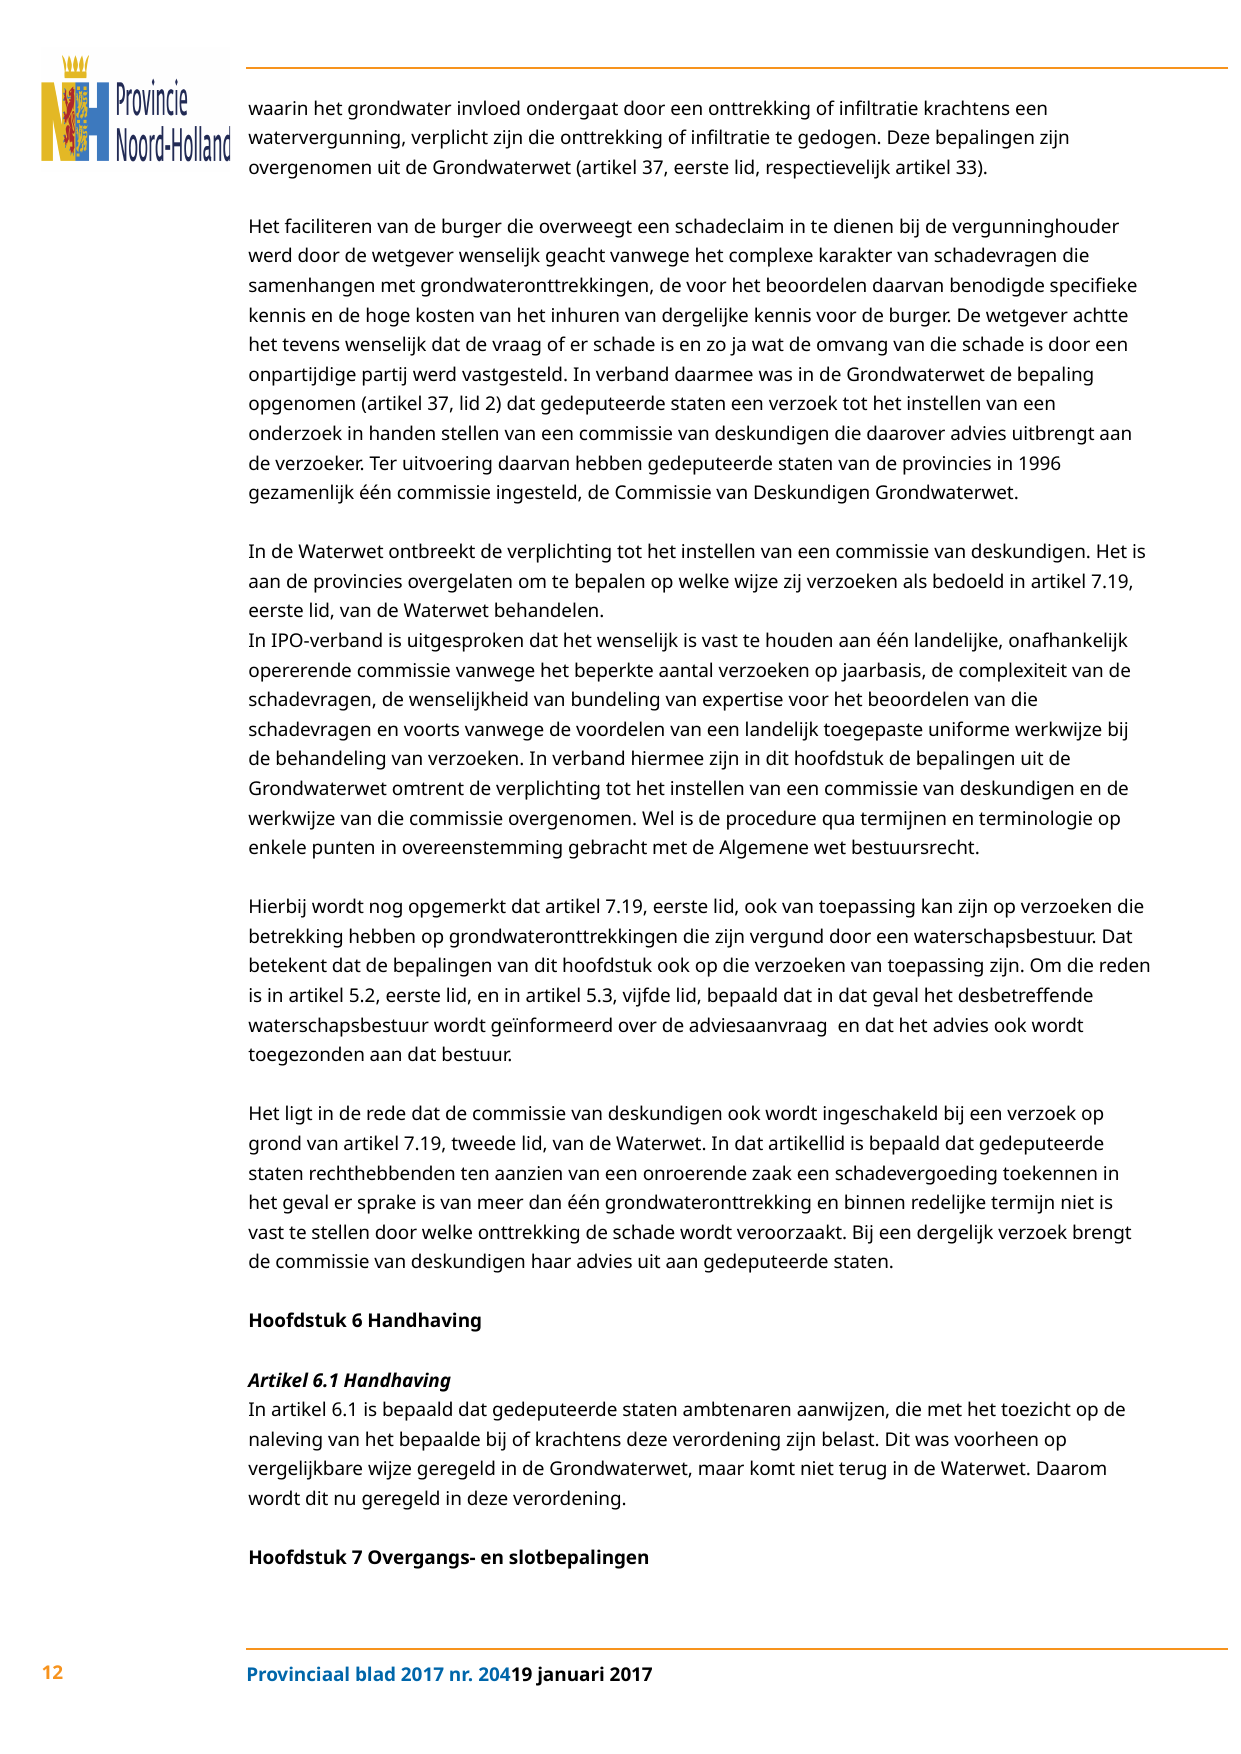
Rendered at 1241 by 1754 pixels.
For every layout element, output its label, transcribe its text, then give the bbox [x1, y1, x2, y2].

text In artikel 6.1 is bepaald dat gedeputeerde staten ambtenaren aanwijzen, die met het toezicht op de naleving van het bepaalde bij of krachtens deze verordening zijn belast. Dit was voorheen op vergelijkbare wijze geregeld in de Grondwaterwet, maar komt niet terug in de Waterwet. Daarom wordt dit nu geregeld in deze verordening. [248, 1396, 1152, 1511]
text In de Waterwet ontbreekt de verplichting tot het instellen van een commissie van deskundigen. Het is aan de provincies overgelaten om te bepalen op welke wijze zij verzoeken als bedoeld in artikel 7.19, eerste lid, van de Waterwet behandelen. [248, 538, 1152, 623]
picture [41, 47, 231, 172]
text Artikel 6.1 Handhaving [248, 1367, 1152, 1393]
text Hoofdstuk 6 Handhaving [248, 1308, 1152, 1333]
text Het faciliteren van de burger die overweegt een schadeclaim in te dienen bij de vergunninghouder werd door de wetgever wenselijk geacht vanwege het complexe karakter van schadevragen die samenhangen met grondwateronttrekkingen, de voor het beoordelen daarvan benodigde specifieke kennis en de hoge kosten van het inhuren van dergelijke kennis voor de burger. De wetgever achtte het tevens wenselijk dat de vraag of er schade is en zo ja wat de omvang van die schade is door een onpartijdige partij werd vastgesteld. In verband daarmee was in de Grondwaterwet de bepaling opgenomen (artikel 37, lid 2) dat gedeputeerde staten een verzoek tot het instellen van een onderzoek in handen stellen van een commissie van deskundigen die daarover advies uitbrengt aan de verzoeker. Ter uitvoering daarvan hebben gedeputeerde staten van de provincies in 1996 gezamenlijk één commissie ingesteld, de Commissie van Deskundigen Grondwaterwet. [248, 213, 1152, 505]
text Hoofdstuk 7 Overgangs- en slotbepalingen [248, 1544, 1152, 1570]
text In IPO-verband is uitgesproken dat het wenselijk is vast te houden aan één landelijke, onafhankelijk opererende commissie vanwege het beperkte aantal verzoeken op jaarbasis, de complexiteit van de schadevragen, de wenselijkheid van bundeling van expertise voor het beoordelen van die schadevragen en voorts vanwege de voordelen van een landelijk toegepaste uniforme werkwijze bij de behandeling van verzoeken. In verband hiermee zijn in dit hoofdstuk de bepalingen uit de Grondwaterwet omtrent de verplichting tot het instellen van een commissie van deskundigen en de werkwijze van die commissie overgenomen. Wel is de procedure qua termijnen en terminologie op enkele punten in overeenstemming gebracht met de Algemene wet bestuursrecht. [248, 627, 1152, 860]
text Het ligt in de rede dat de commissie van deskundigen ook wordt ingeschakeld bij een verzoek op grond van artikel 7.19, tweede lid, van de Waterwet. In dat artikellid is bepaald dat gedeputeerde staten rechthebbenden ten aanzien van een onroerende zaak een schadevergoeding toekennen in het geval er sprake is van meer dan één grondwateronttrekking en binnen redelijke termijn niet is vast te stellen door welke onttrekking de schade wordt veroorzaakt. Bij een dergelijk verzoek brengt de commissie van deskundigen haar advies uit aan gedeputeerde staten. [248, 1101, 1152, 1274]
text Hierbij wordt nog opgemerkt dat artikel 7.19, eerste lid, ook van toepassing kan zijn op verzoeken die betrekking hebben op grondwateronttrekkingen die zijn vergund door een waterschapsbestuur. Dat betekent dat de bepalingen van dit hoofdstuk ook op die verzoeken van toepassing zijn. Om die reden is in artikel 5.2, eerste lid, en in artikel 5.3, vijfde lid, bepaald dat in dat geval het desbetreffende waterschapsbestuur wordt geïnformeerd over de adviesaanvraag en dat het advies ook wordt toegezonden aan dat bestuur. [248, 893, 1152, 1067]
text waarin het grondwater invloed ondergaat door een onttrekking of infiltratie krachtens een watervergunning, verplicht zijn die onttrekking of infiltratie te gedogen. Deze bepalingen zijn overgenomen uit de Grondwaterwet (artikel 37, eerste lid, respectievelijk artikel 33). [248, 95, 1152, 180]
